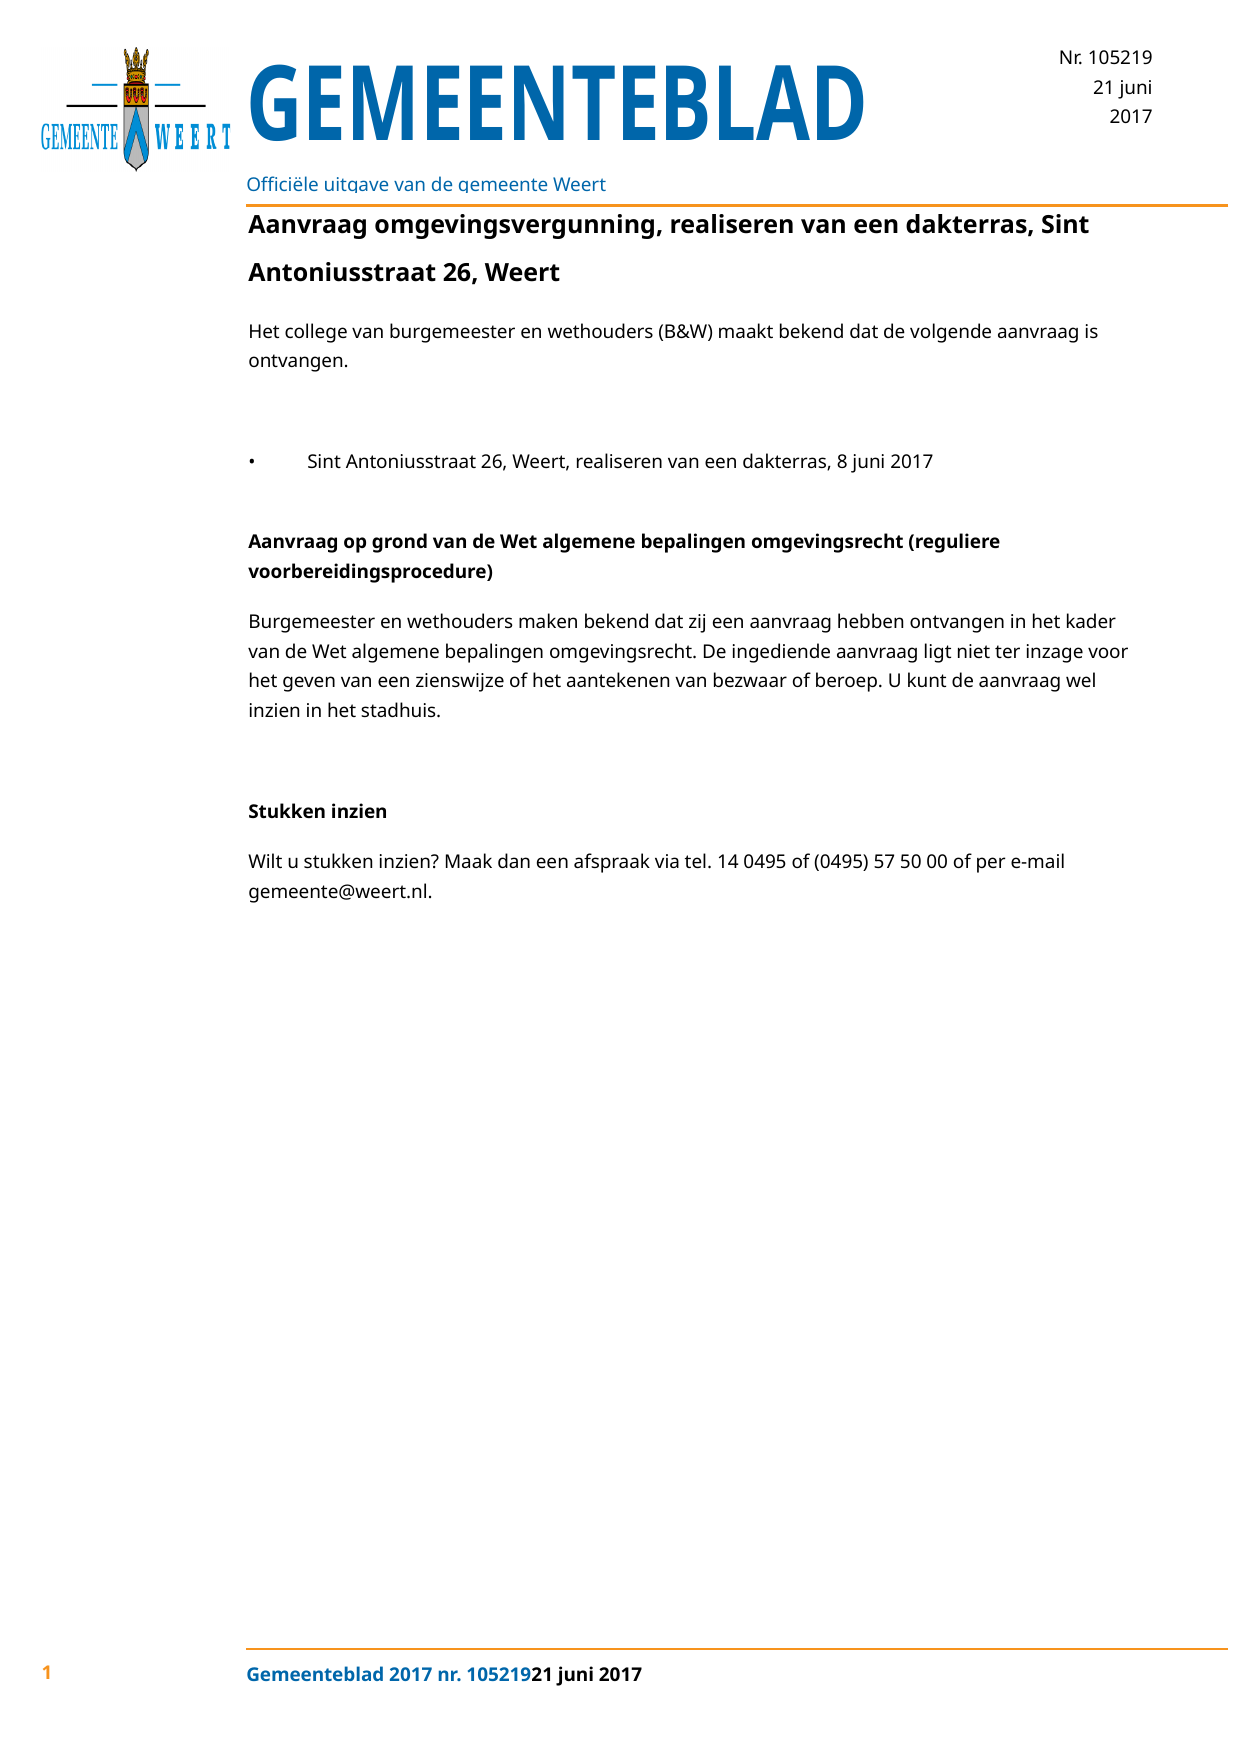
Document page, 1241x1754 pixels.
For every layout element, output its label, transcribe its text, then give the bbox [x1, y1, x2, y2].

picture [41, 47, 231, 172]
text Het college van burgemeester en wethouders (B&W) maakt bekend dat de volgende aanvraag is ontvangen. [248, 318, 1152, 373]
text Aanvraag omgevingsvergunning, realiseren van een dakterras, Sint Antoniusstraat 26, Weert [248, 207, 1152, 288]
list Sint Antoniusstraat 26, Weert, realiseren van een dakterras, 8 juni 2017 [248, 448, 1152, 474]
text Burgemeester en wethouders maken bekend dat zij een aanvraag hebben ontvangen in het kader van de Wet algemene bepalingen omgevingsrecht. De ingediende aanvraag ligt niet ter inzage voor het geven van een zienswijze of het aantekenen van bezwaar of beroep. U kunt de aanvraag wel inzien in het stadhuis. [248, 608, 1152, 723]
text Aanvraag op grond van de Wet algemene bepalingen omgevingsrecht (reguliere voorbereidingsprocedure) [248, 528, 1152, 584]
text Wilt u stukken inzien? Maak dan een afspraak via tel. 14 0495 of (0495) 57 50 00 of per e-mail gemeente@weert.nl. [248, 848, 1152, 904]
text Stukken inzien [248, 798, 1152, 824]
